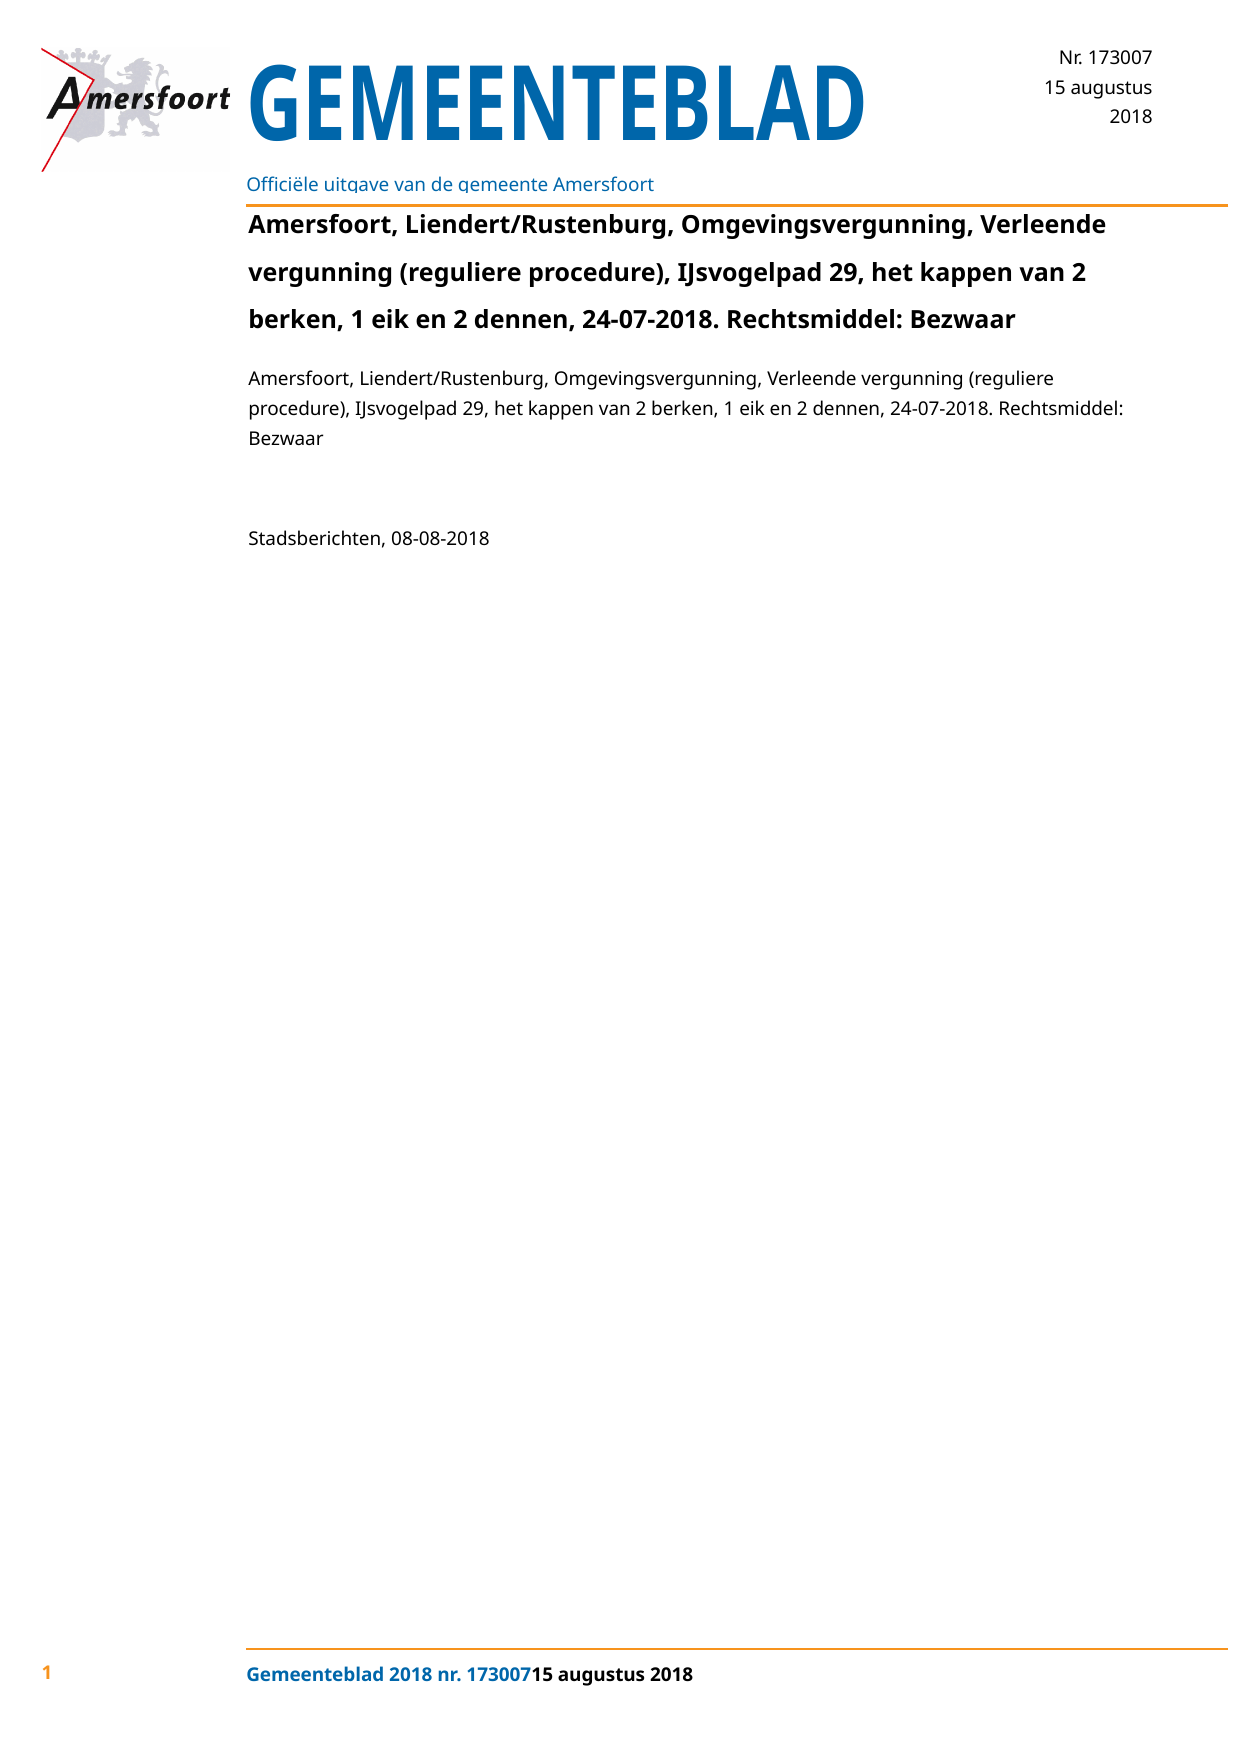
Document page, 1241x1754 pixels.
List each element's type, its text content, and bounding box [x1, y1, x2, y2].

text Stadsberichten, 08-08-2018 [248, 526, 1152, 551]
text Amersfoort, Liendert/Rustenburg, Omgevingsvergunning, Verleende vergunning (reguliere procedure), IJsvogelpad 29, het kappen van 2 berken, 1 eik en 2 dennen, 24-07-2018. Rechtsmiddel: Bezwaar [248, 207, 1152, 336]
picture [41, 47, 231, 172]
text Amersfoort, Liendert/Rustenburg, Omgevingsvergunning, Verleende vergunning (reguliere procedure), IJsvogelpad 29, het kappen van 2 berken, 1 eik en 2 dennen, 24-07-2018. Rechtsmiddel: Bezwaar [248, 366, 1152, 450]
